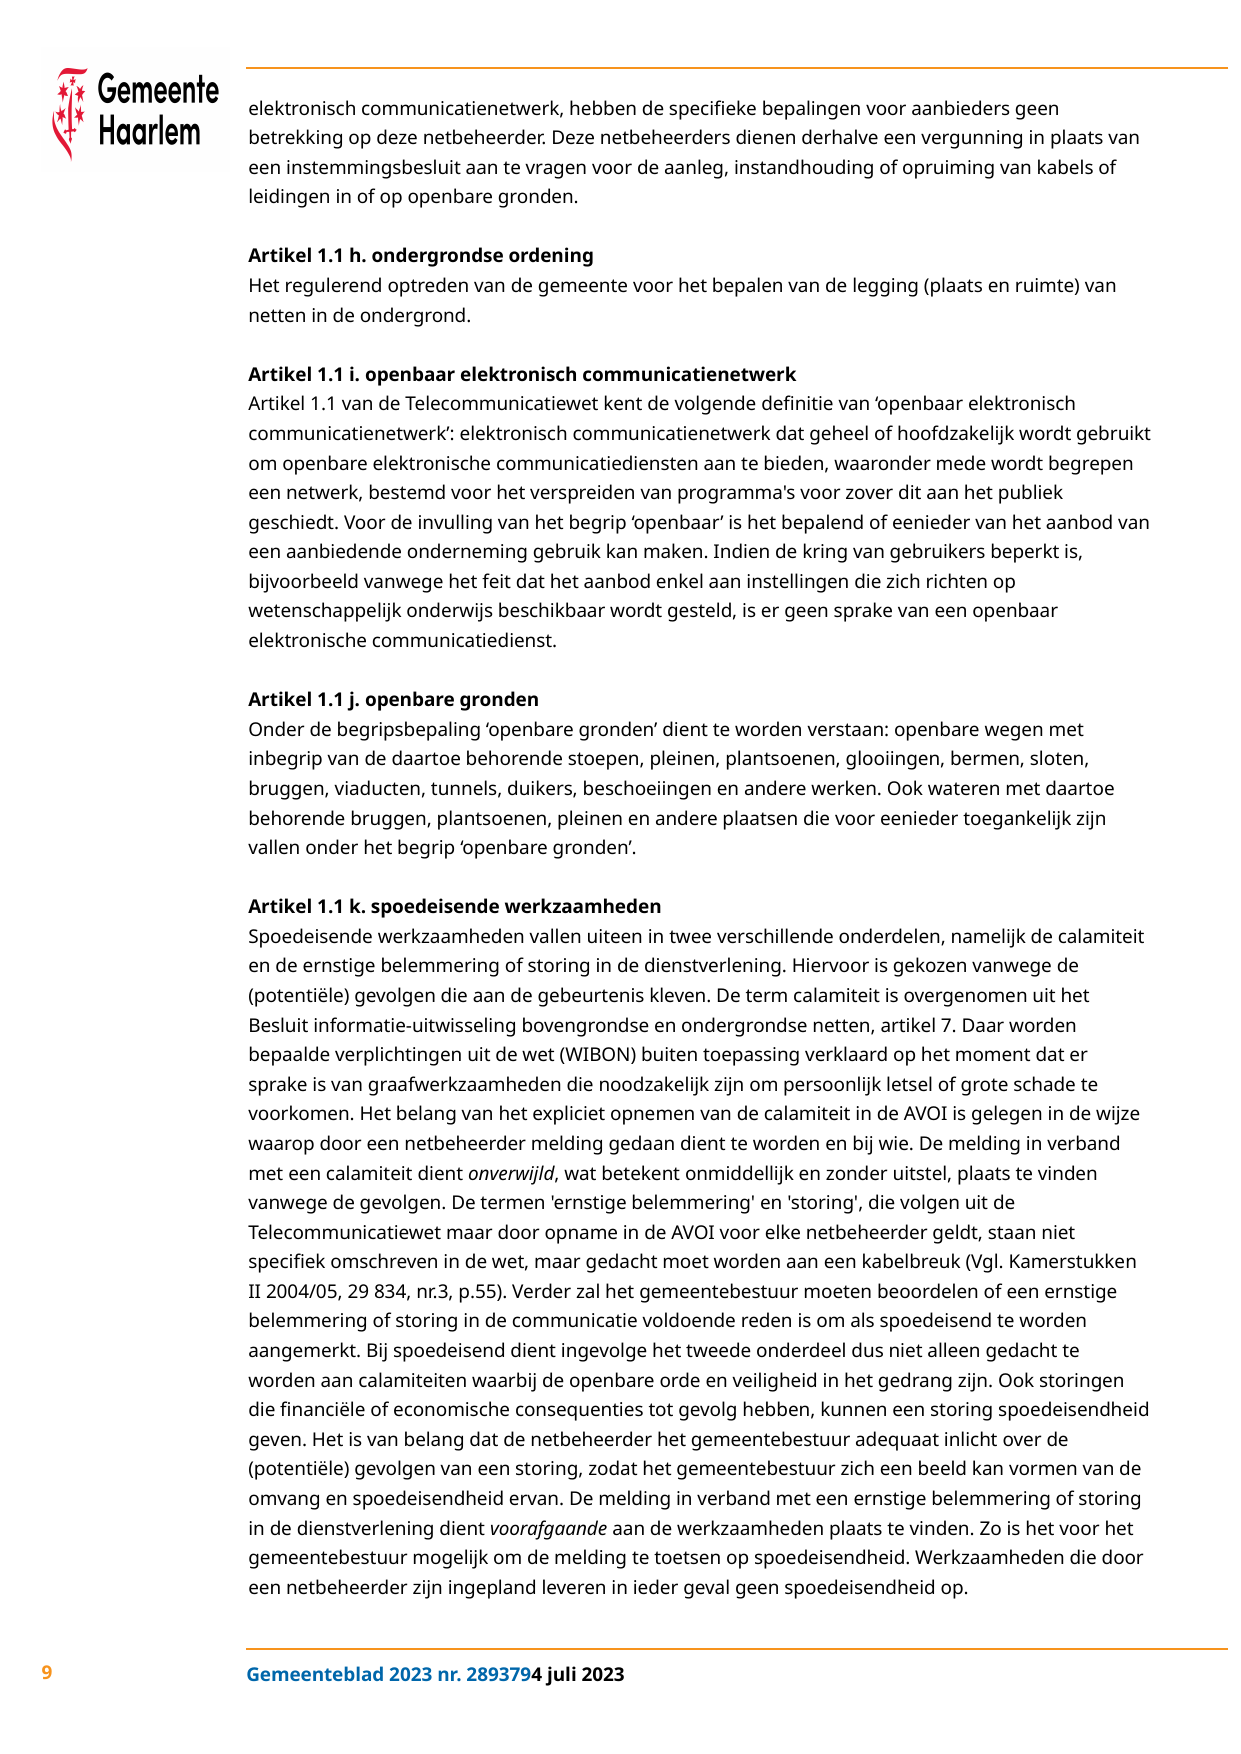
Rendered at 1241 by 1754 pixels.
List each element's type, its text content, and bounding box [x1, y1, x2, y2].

text Artikel 1.1 j. openbare gronden [248, 686, 1152, 712]
text Artikel 1.1 h. ondergrondse ordening [248, 243, 1152, 268]
text elektronisch communicatienetwerk, hebben de specifieke bepalingen voor aanbieders geen betrekking op deze netbeheerder. Deze netbeheerders dienen derhalve een vergunning in plaats van een instemmingsbesluit aan te vragen voor de aanleg, instandhouding of opruiming van kabels of leidingen in of op openbare gronden. [248, 95, 1152, 209]
picture [41, 47, 231, 172]
text Spoedeisende werkzaamheden vallen uiteen in twee verschillende onderdelen, namelijk de calamiteit en de ernstige belemmering of storing in de dienstverlening. Hiervoor is gekozen vanwege de (potentiële) gevolgen die aan de gebeurtenis kleven. De term calamiteit is overgenomen uit het Besluit informatie-uitwisseling bovengrondse en ondergrondse netten, artikel 7. Daar worden bepaalde verplichtingen uit de wet (WIBON) buiten toepassing verklaard op het moment dat er sprake is van graafwerkzaamheden die noodzakelijk zijn om persoonlijk letsel of grote schade te voorkomen. Het belang van het expliciet opnemen van de calamiteit in de AVOI is gelegen in de wijze waarop door een netbeheerder melding gedaan dient te worden en bij wie. De melding in verband met een calamiteit dient onverwijld, wat betekent onmiddellijk en zonder uitstel, plaats te vinden vanwege de gevolgen. De termen 'ernstige belemmering' en 'storing', die volgen uit de Telecommunicatiewet maar door opname in de AVOI voor elke netbeheerder geldt, staan niet specifiek omschreven in de wet, maar gedacht moet worden aan een kabelbreuk (Vgl. Kamerstukken II 2004/05, 29 834, nr.3, p.55). Verder zal het gemeentebestuur moeten beoordelen of een ernstige belemmering of storing in de communicatie voldoende reden is om als spoedeisend te worden aangemerkt. Bij spoedeisend dient ingevolge het tweede onderdeel dus niet alleen gedacht te worden aan calamiteiten waarbij de openbare orde en veiligheid in het gedrang zijn. Ook storingen die financiële of economische consequenties tot gevolg hebben, kunnen een storing spoedeisendheid geven. Het is van belang dat de netbeheerder het gemeentebestuur adequaat inlicht over de (potentiële) gevolgen van een storing, zodat het gemeentebestuur zich een beeld kan vormen van de omvang en spoedeisendheid ervan. De melding in verband met een ernstige belemmering of storing in de dienstverlening dient voorafgaande aan de werkzaamheden plaats te vinden. Zo is het voor het gemeentebestuur mogelijk om de melding te toetsen op spoedeisendheid. Werkzaamheden die door een netbeheerder zijn ingepland leveren in ieder geval geen spoedeisendheid op. [248, 923, 1152, 1600]
text Onder de begripsbepaling ‘openbare gronden’ dient te worden verstaan: openbare wegen met inbegrip van de daartoe behorende stoepen, pleinen, plantsoenen, glooiingen, bermen, sloten, bruggen, viaducten, tunnels, duikers, beschoeiingen en andere werken. Ook wateren met daartoe behorende bruggen, plantsoenen, pleinen en andere plaatsen die voor eenieder toegankelijk zijn vallen onder het begrip ‘openbare gronden’. [248, 716, 1152, 860]
text Artikel 1.1 van de Telecommunicatiewet kent de volgende definitie van ‘openbaar elektronisch communicatienetwerk’: elektronisch communicatienetwerk dat geheel of hoofdzakelijk wordt gebruikt om openbare elektronische communicatiediensten aan te bieden, waaronder mede wordt begrepen een netwerk, bestemd voor het verspreiden van programma's voor zover dit aan het publiek geschiedt. Voor de invulling van het begrip ‘openbaar’ is het bepalend of eenieder van het aanbod van een aanbiedende onderneming gebruik kan maken. Indien de kring van gebruikers beperkt is, bijvoorbeeld vanwege het feit dat het aanbod enkel aan instellingen die zich richten op wetenschappelijk onderwijs beschikbaar wordt gesteld, is er geen sprake van een openbaar elektronische communicatiedienst. [248, 391, 1152, 653]
text Artikel 1.1 i. openbaar elektronisch communicatienetwerk [248, 361, 1152, 387]
text Artikel 1.1 k. spoedeisende werkzaamheden [248, 893, 1152, 919]
text Het regulerend optreden van de gemeente voor het bepalen van de legging (plaats en ruimte) van netten in de ondergrond. [248, 272, 1152, 328]
